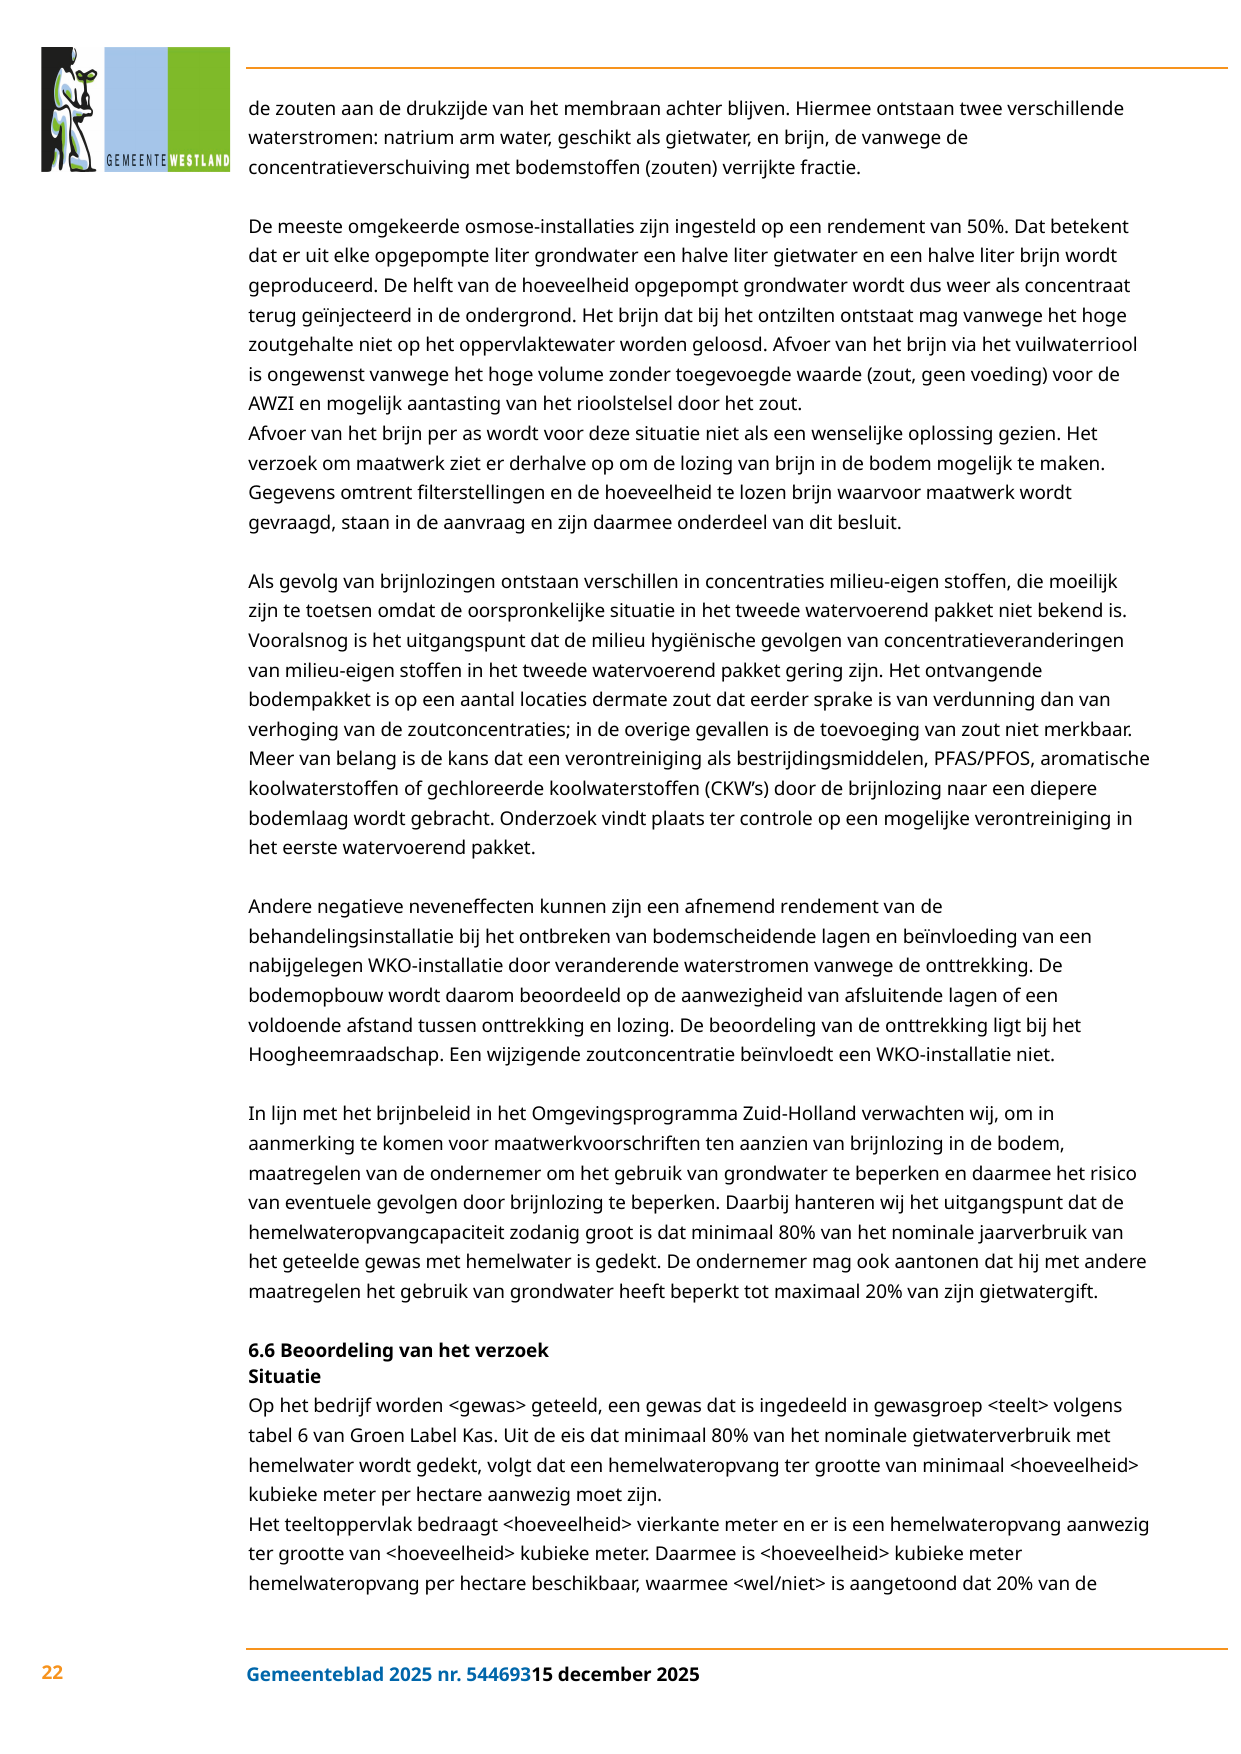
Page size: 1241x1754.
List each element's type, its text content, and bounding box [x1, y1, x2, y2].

text Het teeltoppervlak bedraagt <hoeveelheid> vierkante meter en er is een hemelwateropvang aanwezig ter grootte van <hoeveelheid> kubieke meter. Daarmee is <hoeveelheid> kubieke meter hemelwateropvang per hectare beschikbaar, waarmee <wel/niet> is aangetoond dat 20% van de [248, 1511, 1152, 1596]
text 6.6 Beoordeling van het verzoek [248, 1337, 1152, 1363]
text De meeste omgekeerde osmose-installaties zijn ingesteld op een rendement van 50%. Dat betekent dat er uit elke opgepompte liter grondwater een halve liter gietwater en een halve liter brijn wordt geproduceerd. De helft van de hoeveelheid opgepompt grondwater wordt dus weer als concentraat terug geïnjecteerd in de ondergrond. Het brijn dat bij het ontzilten ontstaat mag vanwege het hoge zoutgehalte niet op het oppervlaktewater worden geloosd. Afvoer van het brijn via het vuilwaterriool is ongewenst vanwege het hoge volume zonder toegevoegde waarde (zout, geen voeding) voor de AWZI en mogelijk aantasting van het rioolstelsel door het zout. [248, 213, 1152, 416]
text de zouten aan de drukzijde van het membraan achter blijven. Hiermee ontstaan twee verschillende waterstromen: natrium arm water, geschikt als gietwater, en brijn, de vanwege de concentratieverschuiving met bodemstoffen (zouten) verrijkte fractie. [248, 95, 1152, 180]
text Op het bedrijf worden <gewas> geteeld, een gewas dat is ingedeeld in gewasgroep <teelt> volgens tabel 6 van Groen Label Kas. Uit de eis dat minimaal 80% van het nominale gietwaterverbruik met hemelwater wordt gedekt, volgt dat een hemelwateropvang ter grootte van minimaal <hoeveelheid> kubieke meter per hectare aanwezig moet zijn. [248, 1393, 1152, 1507]
text Afvoer van het brijn per as wordt voor deze situatie niet als een wenselijke oplossing gezien. Het verzoek om maatwerk ziet er derhalve op om de lozing van brijn in de bodem mogelijk te maken. Gegevens omtrent filterstellingen en de hoeveelheid te lozen brijn waarvoor maatwerk wordt gevraagd, staan in de aanvraag en zijn daarmee onderdeel van dit besluit. [248, 420, 1152, 535]
text Andere negatieve neveneffecten kunnen zijn een afnemend rendement van de behandelingsinstallatie bij het ontbreken van bodemscheidende lagen en beïnvloeding van een nabijgelegen WKO-installatie door veranderende waterstromen vanwege de onttrekking. De bodemopbouw wordt daarom beoordeeld op de aanwezigheid van afsluitende lagen of een voldoende afstand tussen onttrekking en lozing. De beoordeling van de onttrekking ligt bij het Hoogheemraadschap. Een wijzigende zoutconcentratie beïnvloedt een WKO-installatie niet. [248, 893, 1152, 1067]
picture [41, 47, 231, 172]
text In lijn met het brijnbeleid in het Omgevingsprogramma Zuid-Holland verwachten wij, om in aanmerking te komen voor maatwerkvoorschriften ten aanzien van brijnlozing in de bodem, maatregelen van de ondernemer om het gebruik van grondwater te beperken en daarmee het risico van eventuele gevolgen door brijnlozing te beperken. Daarbij hanteren wij het uitgangspunt dat de hemelwateropvangcapaciteit zodanig groot is dat minimaal 80% van het nominale jaarverbruik van het geteelde gewas met hemelwater is gedekt. De ondernemer mag ook aantonen dat hij met andere maatregelen het gebruik van grondwater heeft beperkt tot maximaal 20% van zijn gietwatergift. [248, 1101, 1152, 1304]
text Situatie [248, 1363, 1152, 1389]
text Als gevolg van brijnlozingen ontstaan verschillen in concentraties milieu-eigen stoffen, die moeilijk zijn te toetsen omdat de oorspronkelijke situatie in het tweede watervoerend pakket niet bekend is. Vooralsnog is het uitgangspunt dat de milieu hygiënische gevolgen van concentratieveranderingen van milieu-eigen stoffen in het tweede watervoerend pakket gering zijn. Het ontvangende bodempakket is op een aantal locaties dermate zout dat eerder sprake is van verdunning dan van verhoging van de zoutconcentraties; in de overige gevallen is de toevoeging van zout niet merkbaar. Meer van belang is de kans dat een verontreiniging als bestrijdingsmiddelen, PFAS/PFOS, aromatische koolwaterstoffen of gechloreerde koolwaterstoffen (CKW’s) door de brijnlozing naar een diepere bodemlaag wordt gebracht. Onderzoek vindt plaats ter controle op een mogelijke verontreiniging in het eerste watervoerend pakket. [248, 568, 1152, 860]
